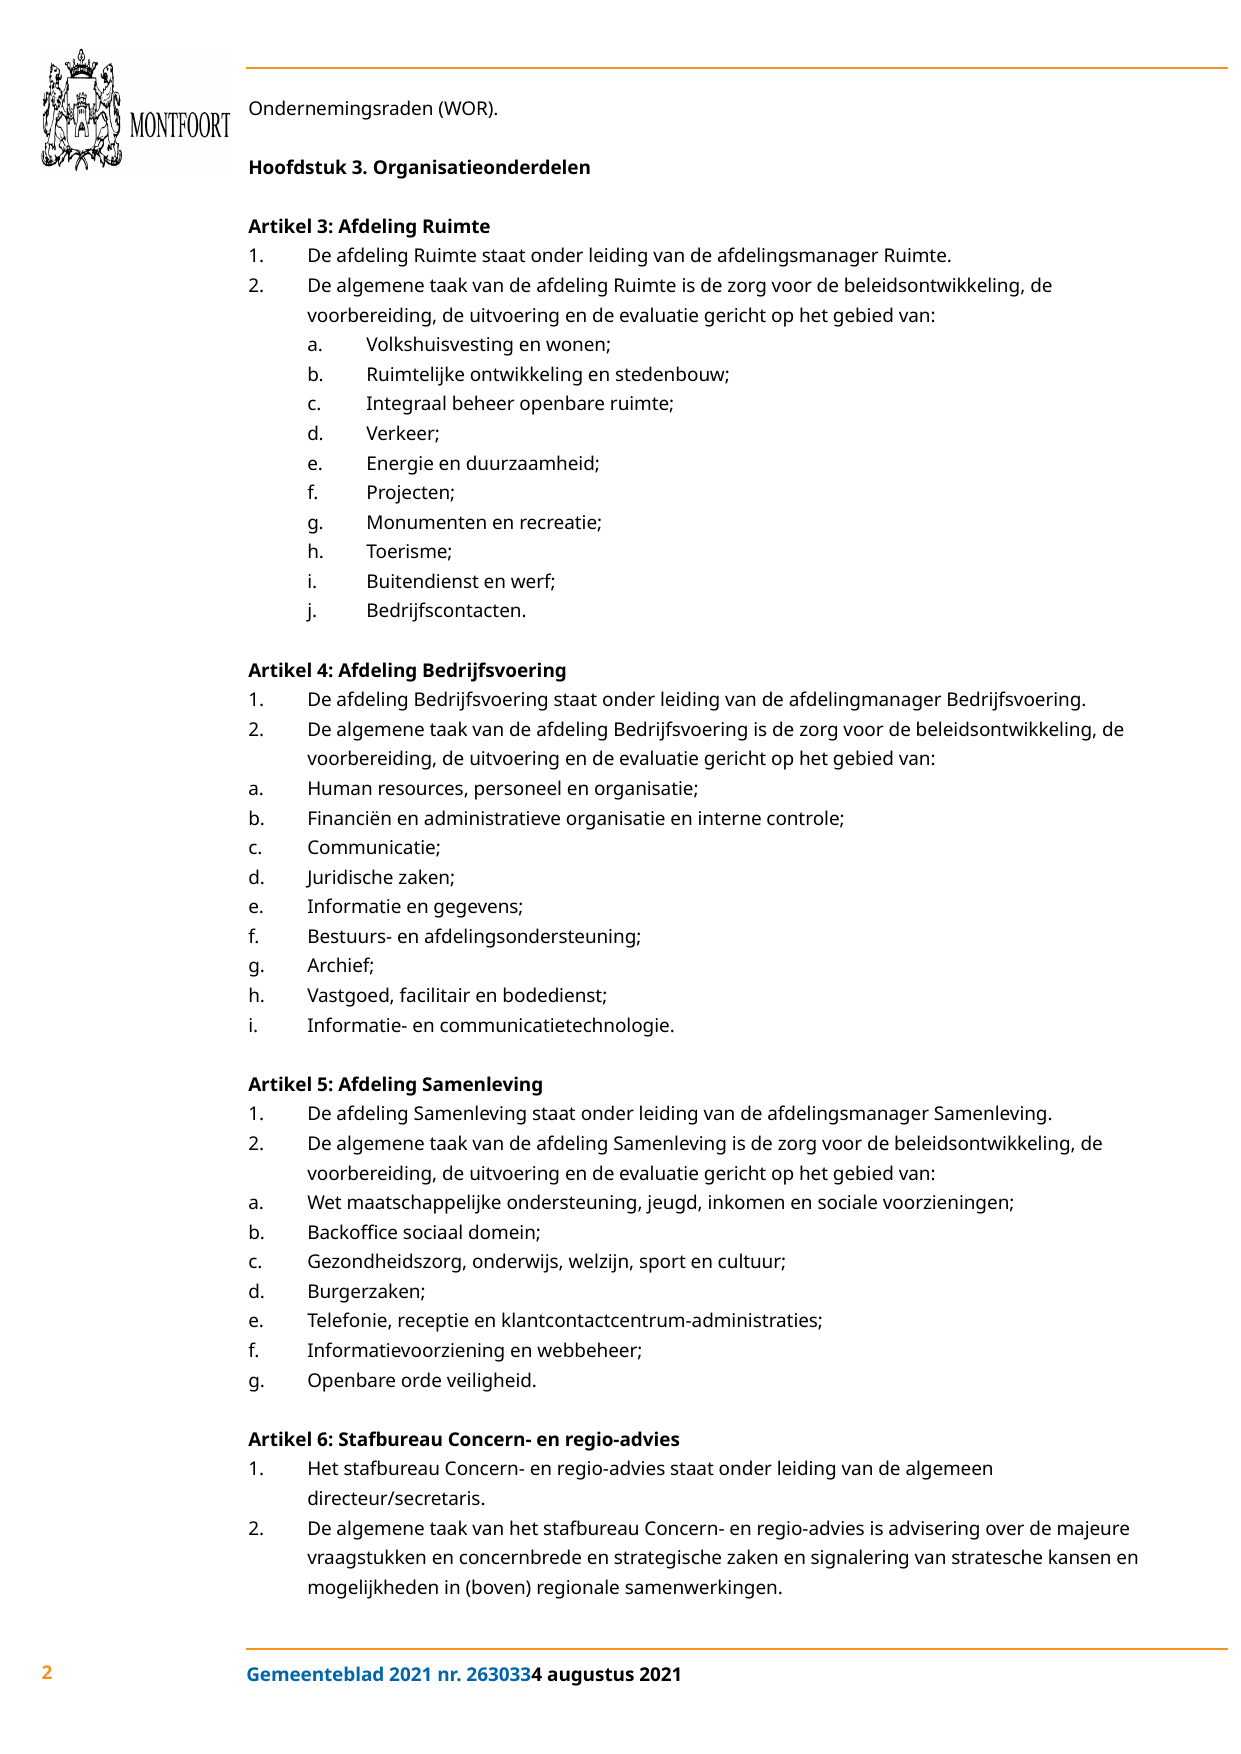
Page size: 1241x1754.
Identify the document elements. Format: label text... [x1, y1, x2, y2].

list De algemene taak van de afdeling Samenleving is de zorg voor de beleidsontwikkeling, de voorbereiding, de uitvoering en de evaluatie gericht op het gebied van: [248, 1130, 1152, 1186]
list Projecten; [307, 479, 1152, 505]
list Integraal beheer openbare ruimte; [307, 391, 1152, 416]
list Telefonie, receptie en klantcontactcentrum-administraties; [248, 1308, 1152, 1333]
list Toerisme; [307, 538, 1152, 564]
list Informatie- en communicatietechnologie. [248, 1012, 1152, 1038]
list De afdeling Bedrijfsvoering staat onder leiding van de afdelingmanager Bedrijfsvoering. [248, 686, 1152, 712]
text Artikel 6: Stafbureau Concern- en regio-advies [248, 1426, 1152, 1452]
list De algemene taak van de afdeling Ruimte is de zorg voor de beleidsontwikkeling, de voorbereiding, de uitvoering en de evaluatie gericht op het gebied van: [248, 272, 1152, 328]
text Artikel 4: Afdeling Bedrijfsvoering [248, 657, 1152, 683]
text Hoofdstuk 3. Organisatieonderdelen [248, 154, 1152, 180]
list Ruimtelijke ontwikkeling en stedenbouw; [307, 361, 1152, 387]
list Buitendienst en werf; [307, 568, 1152, 594]
list Volkshuisvesting en wonen; [307, 331, 1152, 357]
list Human resources, personeel en organisatie; [248, 775, 1152, 801]
list De algemene taak van het stafbureau Concern- en regio-advies is advisering over de majeure vraagstukken en concernbrede en strategische zaken en signalering van stratesche kansen en mogelijkheden in (boven) regionale samenwerkingen. [248, 1515, 1152, 1600]
list Bedrijfscontacten. [307, 598, 1152, 623]
list De afdeling Ruimte staat onder leiding van de afdelingsmanager Ruimte. [248, 243, 1152, 268]
list De algemene taak van de afdeling Bedrijfsvoering is de zorg voor de beleidsontwikkeling, de voorbereiding, de uitvoering en de evaluatie gericht op het gebied van: [248, 716, 1152, 771]
list Vastgoed, facilitair en bodedienst; [248, 982, 1152, 1008]
list Het stafbureau Concern- en regio-advies staat onder leiding van de algemeen directeur/secretaris. [248, 1456, 1152, 1511]
list Energie en duurzaamheid; [307, 450, 1152, 476]
list Gezondheidszorg, onderwijs, welzijn, sport en cultuur; [248, 1248, 1152, 1274]
text Ondernemingsraden (WOR). [248, 95, 1152, 121]
list Backoffice sociaal domein; [248, 1219, 1152, 1245]
text Artikel 5: Afdeling Samenleving [248, 1071, 1152, 1097]
list Monumenten en recreatie; [307, 509, 1152, 535]
text Artikel 3: Afdeling Ruimte [248, 213, 1152, 239]
list Juridische zaken; [248, 864, 1152, 890]
list Wet maatschappelijke ondersteuning, jeugd, inkomen en sociale voorzieningen; [248, 1189, 1152, 1215]
list Financiën en administratieve organisatie en interne controle; [248, 805, 1152, 831]
list Burgerzaken; [248, 1278, 1152, 1304]
list Archief; [248, 953, 1152, 978]
list Informatie en gegevens; [248, 893, 1152, 919]
list De afdeling Samenleving staat onder leiding van de afdelingsmanager Samenleving. [248, 1101, 1152, 1126]
list Openbare orde veiligheid. [248, 1367, 1152, 1393]
list Informatievoorziening en webbeheer; [248, 1337, 1152, 1363]
picture [41, 47, 231, 172]
list Communicatie; [248, 834, 1152, 860]
list Bestuurs- en afdelingsondersteuning; [248, 923, 1152, 949]
list Verkeer; [307, 420, 1152, 446]
